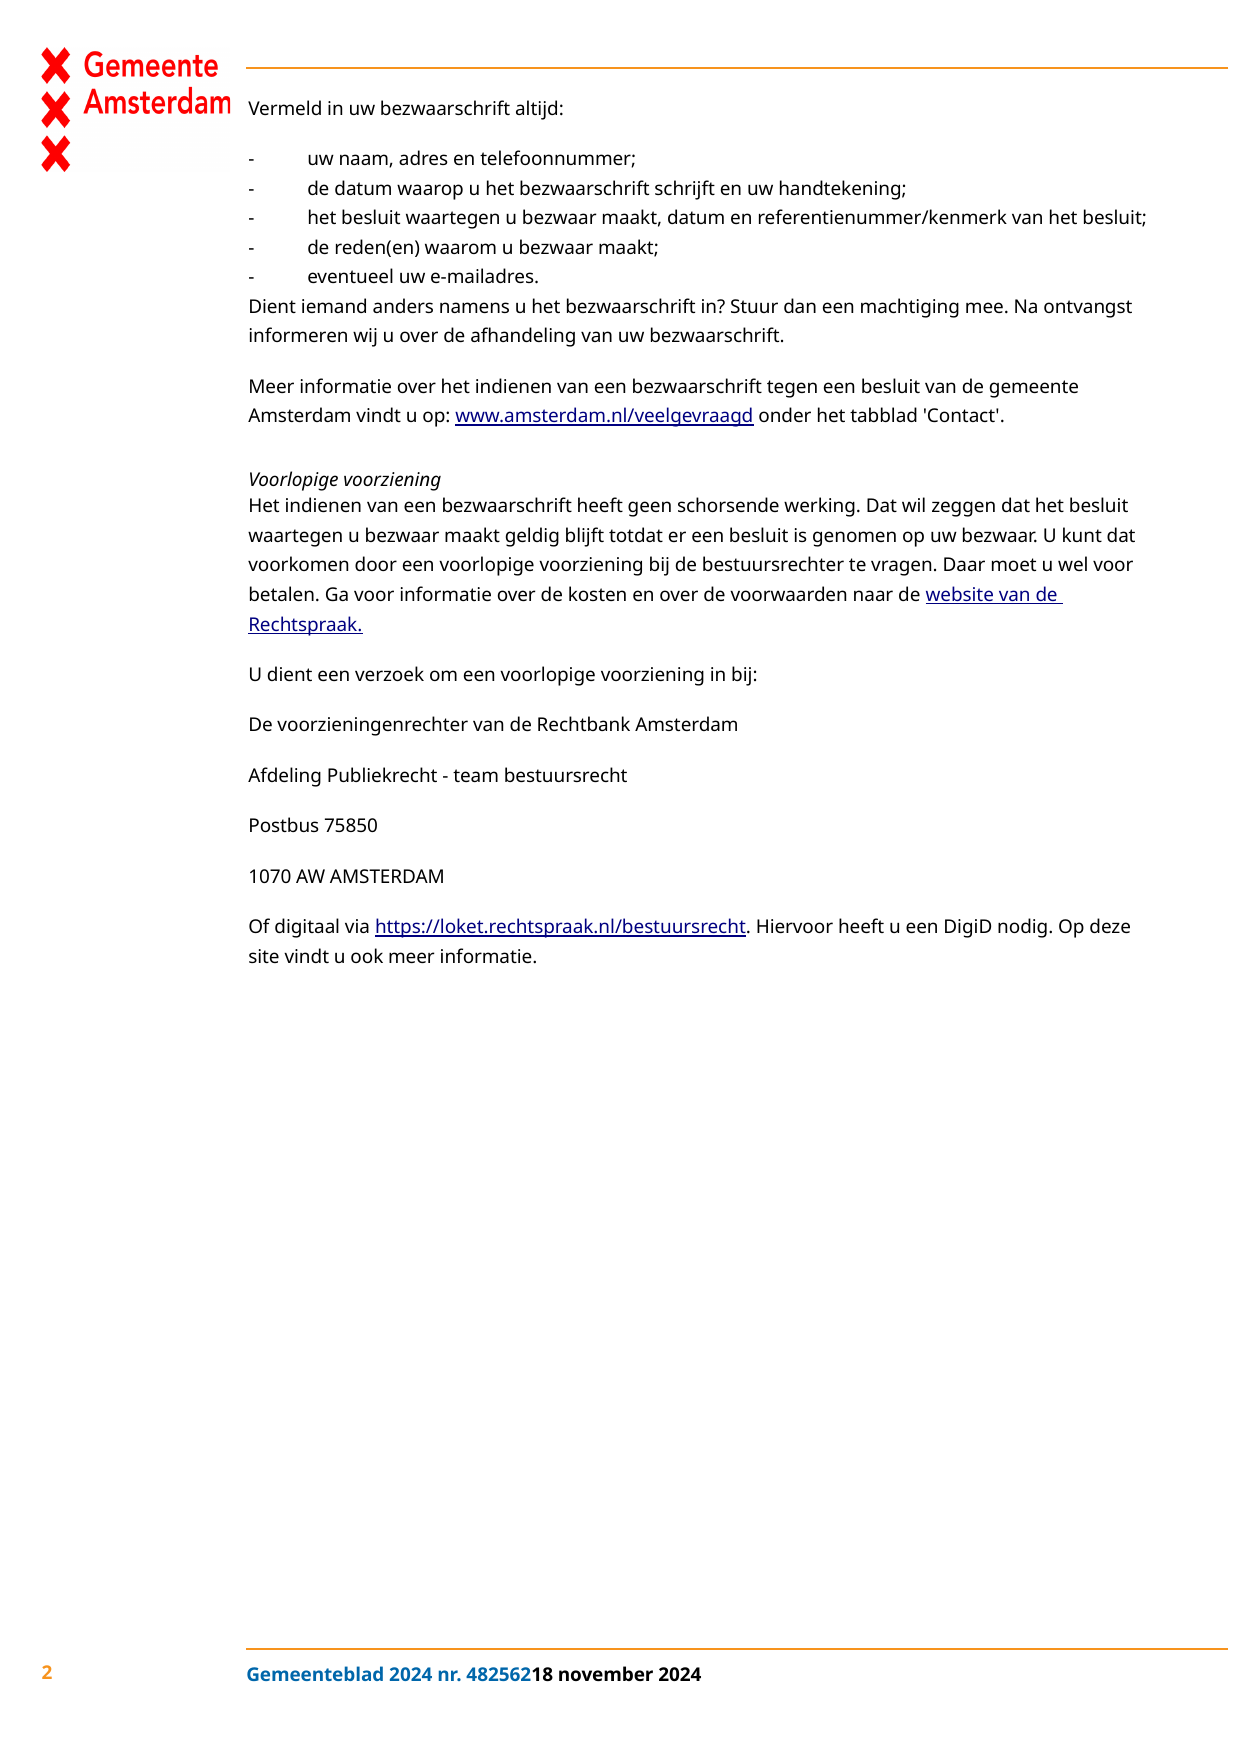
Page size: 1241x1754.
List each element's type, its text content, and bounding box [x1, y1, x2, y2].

list de datum waarop u het bezwaarschrift schrijft en uw handtekening; [248, 175, 1152, 201]
list de reden(en) waarom u bezwaar maakt; [248, 234, 1152, 260]
text U dient een verzoek om een voorlopige voorziening in bij: [248, 661, 1152, 687]
picture [41, 47, 231, 172]
list eventueel uw e-mailadres. [248, 263, 1152, 289]
text Afdeling Publiekrecht - team bestuursrecht [248, 762, 1152, 788]
text De voorzieningenrechter van de Rechtbank Amsterdam [248, 712, 1152, 737]
text Meer informatie over het indienen van een bezwaarschrift tegen een besluit van de gemeente Amsterdam vindt u op: www.amsterdam.nl/veelgevraagd onder het tabblad 'Contact'. [248, 373, 1152, 428]
text Vermeld in uw bezwaarschrift altijd: [248, 95, 1152, 121]
text Dient iemand anders namens u het bezwaarschrift in? Stuur dan een machtiging mee. Na ontvangst informeren wij u over de afhandeling van uw bezwaarschrift. [248, 293, 1152, 348]
text 1070 AW AMSTERDAM [248, 863, 1152, 888]
text Het indienen van een bezwaarschrift heeft geen schorsende werking. Dat wil zeggen dat het besluit waartegen u bezwaar maakt geldig blijft totdat er een besluit is genomen op uw bezwaar. U kunt dat voorkomen door een voorlopige voorziening bij de bestuursrechter te vragen. Daar moet u wel voor betalen. Ga voor informatie over de kosten en over de voorwaarden naar de website van de Rechtspraak. [248, 492, 1152, 636]
text Postbus 75850 [248, 812, 1152, 838]
list uw naam, adres en telefoonnummer; [248, 145, 1152, 171]
text Of digitaal via https://loket.rechtspraak.nl/bestuursrecht. Hiervoor heeft u een DigiD nodig. Op deze site vindt u ook meer informatie. [248, 913, 1152, 968]
list het besluit waartegen u bezwaar maakt, datum en referentienummer/kenmerk van het besluit; [248, 204, 1152, 230]
text Voorlopige voorziening [248, 467, 1152, 492]
